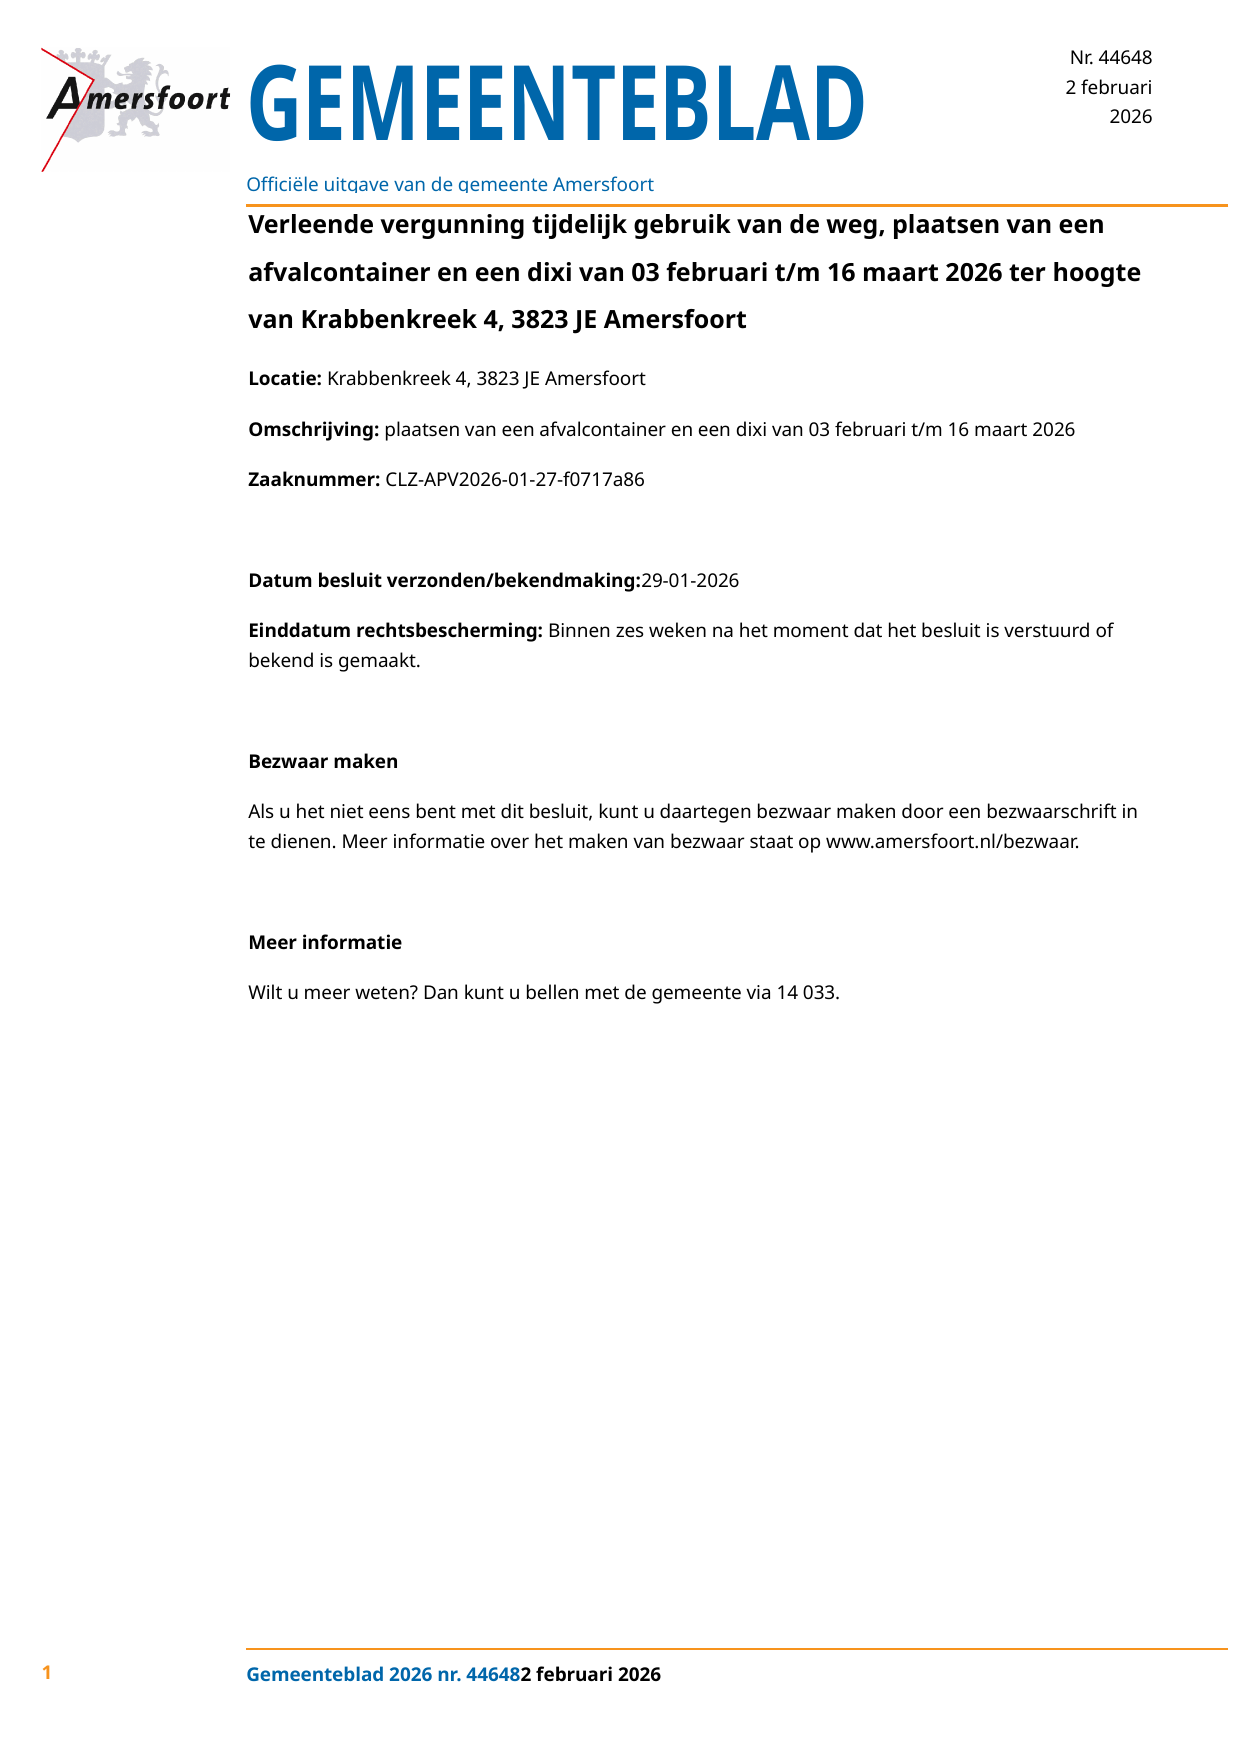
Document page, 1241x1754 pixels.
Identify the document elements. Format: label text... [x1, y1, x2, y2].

text Omschrijving: plaatsen van een afvalcontainer en een dixi van 03 februari t/m 16 maart 2026 [248, 416, 1152, 442]
text Meer informatie [248, 929, 1152, 954]
text Einddatum rechtsbescherming: Binnen zes weken na het moment dat het besluit is verstuurd of bekend is gemaakt. [248, 618, 1152, 673]
text Verleende vergunning tijdelijk gebruik van de weg, plaatsen van een afvalcontainer en een dixi van 03 februari t/m 16 maart 2026 ter hoogte van Krabbenkreek 4, 3823 JE Amersfoort [248, 207, 1152, 336]
text Zaaknummer: CLZ-APV2026-01-27-f0717a86 [248, 466, 1152, 492]
text Wilt u meer weten? Dan kunt u bellen met de gemeente via 14 033. [248, 979, 1152, 1005]
text Datum besluit verzonden/bekendmaking:29-01-2026 [248, 567, 1152, 593]
text Locatie: Krabbenkreek 4, 3823 JE Amersfoort [248, 366, 1152, 391]
text Bezwaar maken [248, 748, 1152, 774]
picture [41, 47, 231, 172]
text Als u het niet eens bent met dit besluit, kunt u daartegen bezwaar maken door een bezwaarschrift in te dienen. Meer informatie over het maken van bezwaar staat op www.amersfoort.nl/bezwaar. [248, 798, 1152, 854]
